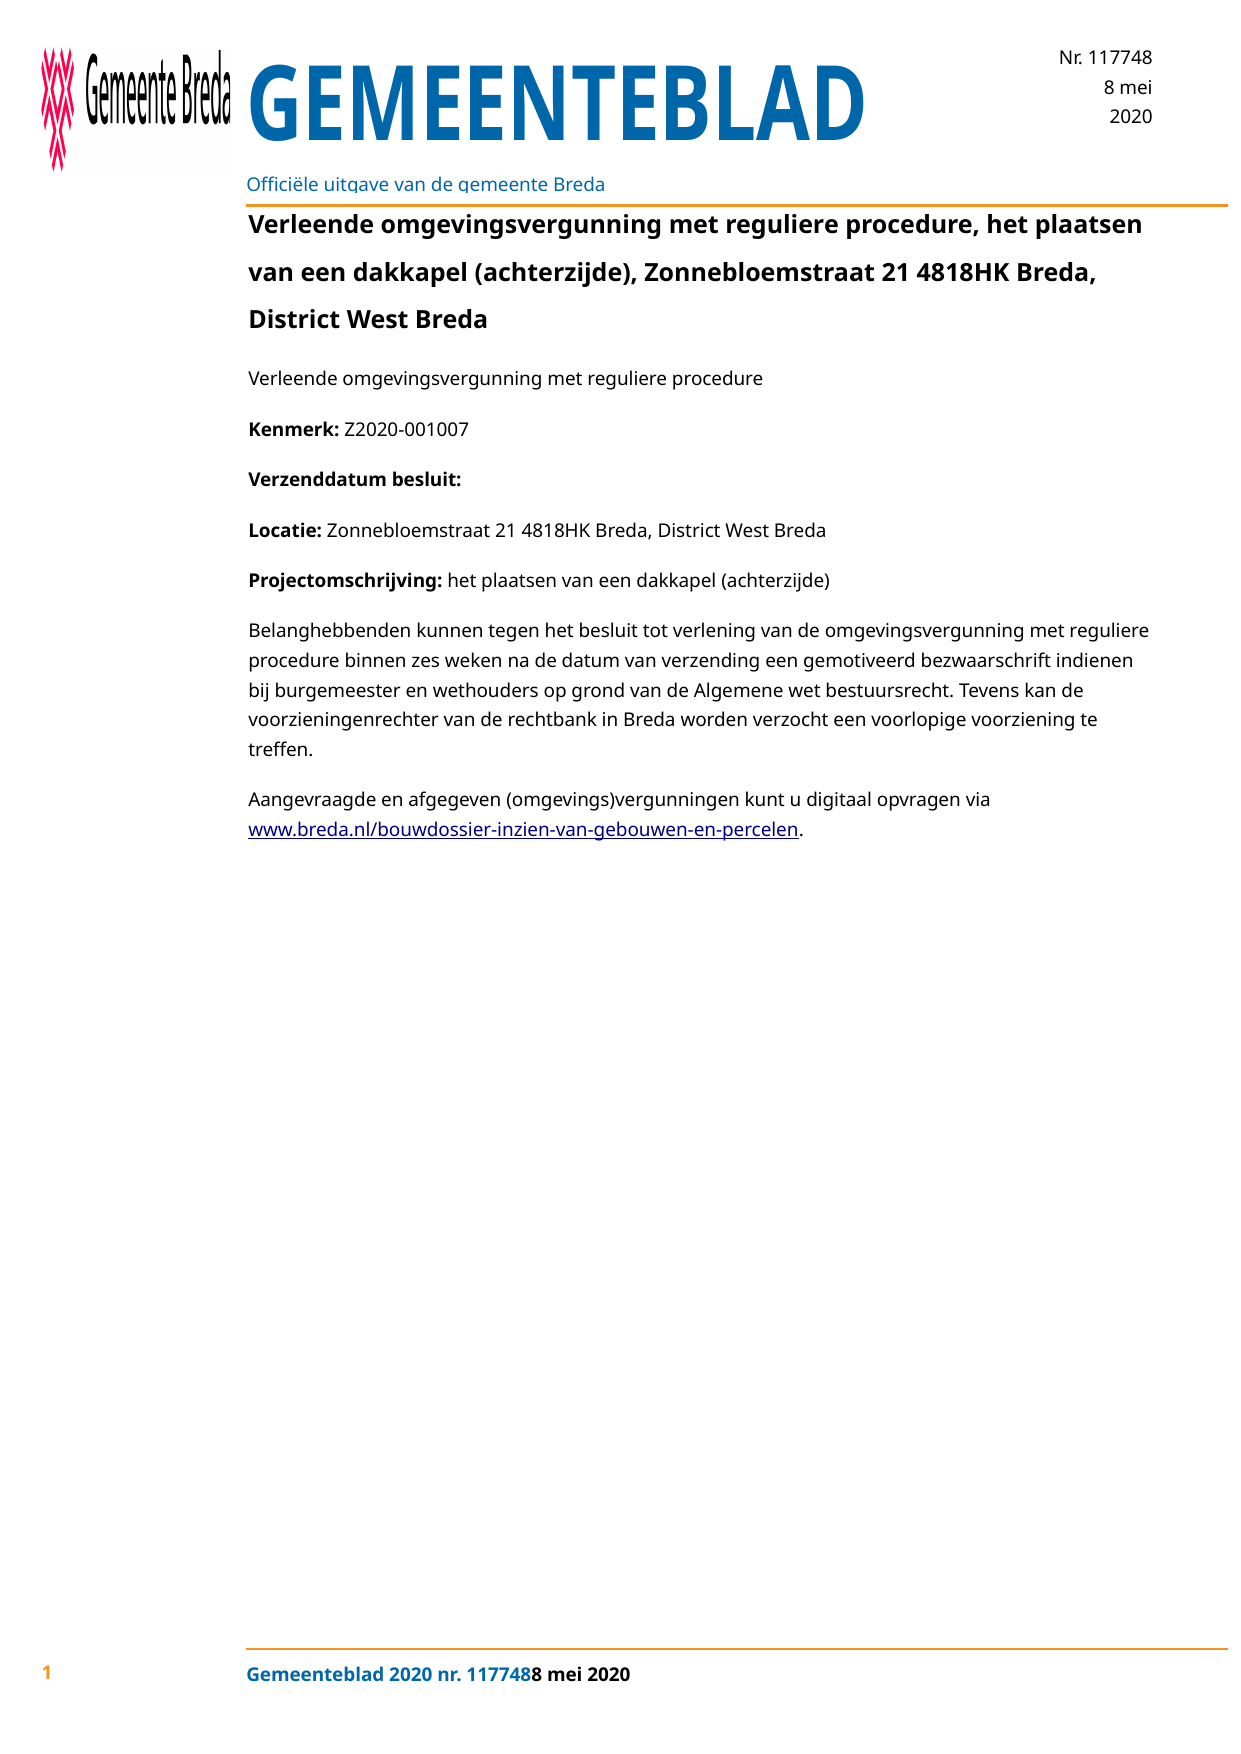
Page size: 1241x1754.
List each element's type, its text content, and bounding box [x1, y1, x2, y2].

text Aangevraagde en afgegeven (omgevings)vergunningen kunt u digitaal opvragen via www.breda.nl/bouwdossier-inzien-van-gebouwen-en-percelen. [248, 786, 1152, 842]
text Kenmerk: Z2020-001007 [248, 416, 1152, 442]
text Verleende omgevingsvergunning met reguliere procedure, het plaatsen van een dakkapel (achterzijde), Zonnebloemstraat 21 4818HK Breda, District West Breda [248, 207, 1152, 336]
text Locatie: Zonnebloemstraat 21 4818HK Breda, District West Breda [248, 517, 1152, 542]
text Verleende omgevingsvergunning met reguliere procedure [248, 366, 1152, 391]
text Projectomschrijving: het plaatsen van een dakkapel (achterzijde) [248, 567, 1152, 593]
picture [41, 47, 231, 172]
text Belanghebbenden kunnen tegen het besluit tot verlening van de omgevingsvergunning met reguliere procedure binnen zes weken na de datum van verzending een gemotiveerd bezwaarschrift indienen bij burgemeester en wethouders op grond van de Algemene wet bestuursrecht. Tevens kan de voorzieningenrechter van de rechtbank in Breda worden verzocht een voorlopige voorziening te treffen. [248, 618, 1152, 762]
text Verzenddatum besluit: [248, 466, 1152, 492]
